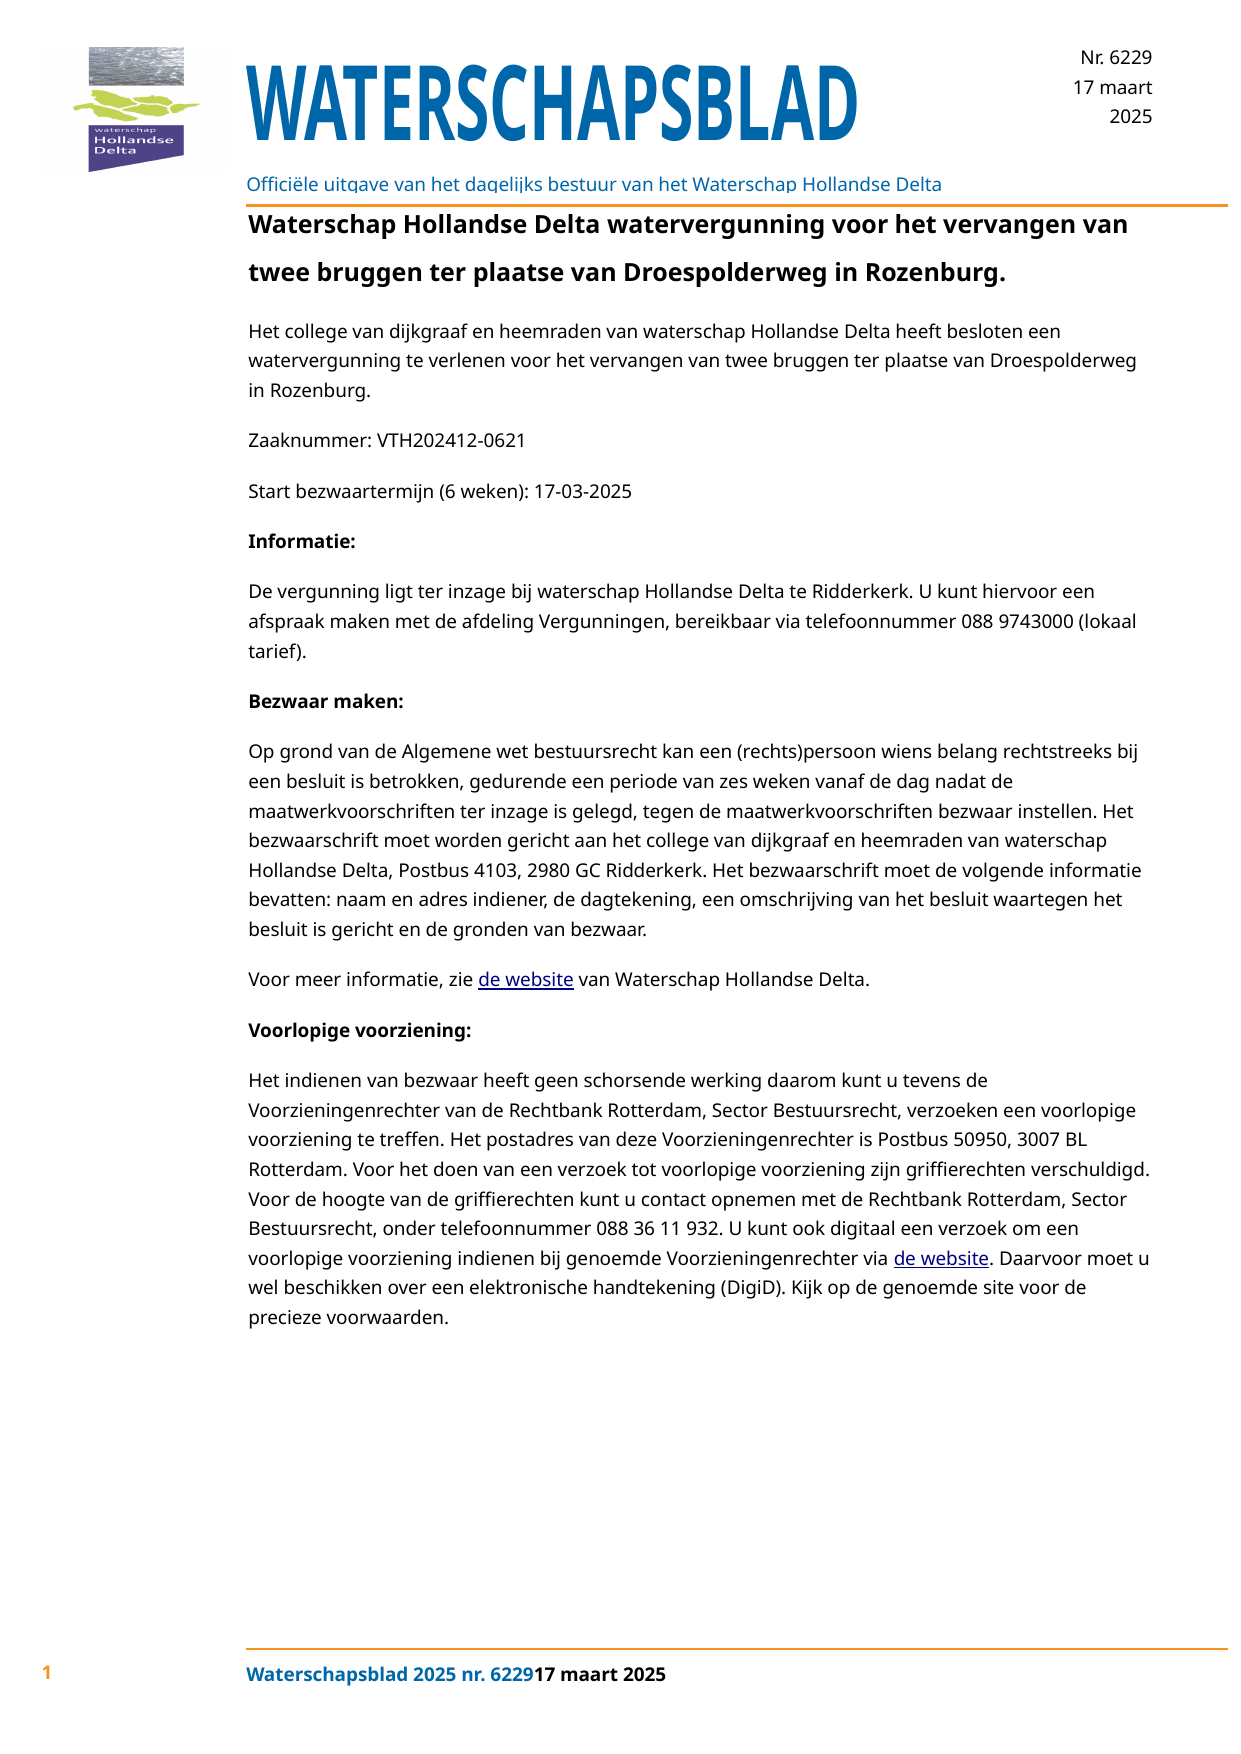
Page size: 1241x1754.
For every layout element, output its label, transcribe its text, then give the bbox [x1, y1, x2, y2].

text Het college van dijkgraaf en heemraden van waterschap Hollandse Delta heeft besloten een watervergunning te verlenen voor het vervangen van twee bruggen ter plaatse van Droespolderweg in Rozenburg. [248, 318, 1152, 403]
text Voorlopige voorziening: [248, 1017, 1152, 1043]
text De vergunning ligt ter inzage bij waterschap Hollandse Delta te Ridderkerk. U kunt hiervoor een afspraak maken met de afdeling Vergunningen, bereikbaar via telefoonnummer 088 9743000 (lokaal tarief). [248, 579, 1152, 664]
text Voor meer informatie, zie de website van Waterschap Hollandse Delta. [248, 967, 1152, 992]
text Zaaknummer: VTH202412-0621 [248, 427, 1152, 453]
text Het indienen van bezwaar heeft geen schorsende werking daarom kunt u tevens de Voorzieningenrechter van de Rechtbank Rotterdam, Sector Bestuursrecht, verzoeken een voorlopige voorziening te treffen. Het postadres van deze Voorzieningenrechter is Postbus 50950, 3007 BL Rotterdam. Voor het doen van een verzoek tot voorlopige voorziening zijn griffierechten verschuldigd. Voor de hoogte van de griffierechten kunt u contact opnemen met de Rechtbank Rotterdam, Sector Bestuursrecht, onder telefoonnummer 088 36 11 932. U kunt ook digitaal een verzoek om een voorlopige voorziening indienen bij genoemde Voorzieningenrechter via de website. Daarvoor moet u wel beschikken over een elektronische handtekening (DigiD). Kijk op de genoemde site voor de precieze voorwaarden. [248, 1067, 1152, 1330]
text Waterschap Hollandse Delta watervergunning voor het vervangen van twee bruggen ter plaatse van Droespolderweg in Rozenburg. [248, 207, 1152, 288]
picture [41, 47, 231, 172]
text Bezwaar maken: [248, 688, 1152, 714]
text Op grond van de Algemene wet bestuursrecht kan een (rechts)persoon wiens belang rechtstreeks bij een besluit is betrokken, gedurende een periode van zes weken vanaf de dag nadat de maatwerkvoorschriften ter inzage is gelegd, tegen de maatwerkvoorschriften bezwaar instellen. Het bezwaarschrift moet worden gericht aan het college van dijkgraaf en heemraden van waterschap Hollandse Delta, Postbus 4103, 2980 GC Ridderkerk. Het bezwaarschrift moet de volgende informatie bevatten: naam en adres indiener, de dagtekening, een omschrijving van het besluit waartegen het besluit is gericht en de gronden van bezwaar. [248, 739, 1152, 942]
text Informatie: [248, 528, 1152, 554]
text Start bezwaartermijn (6 weken): 17-03-2025 [248, 478, 1152, 504]
